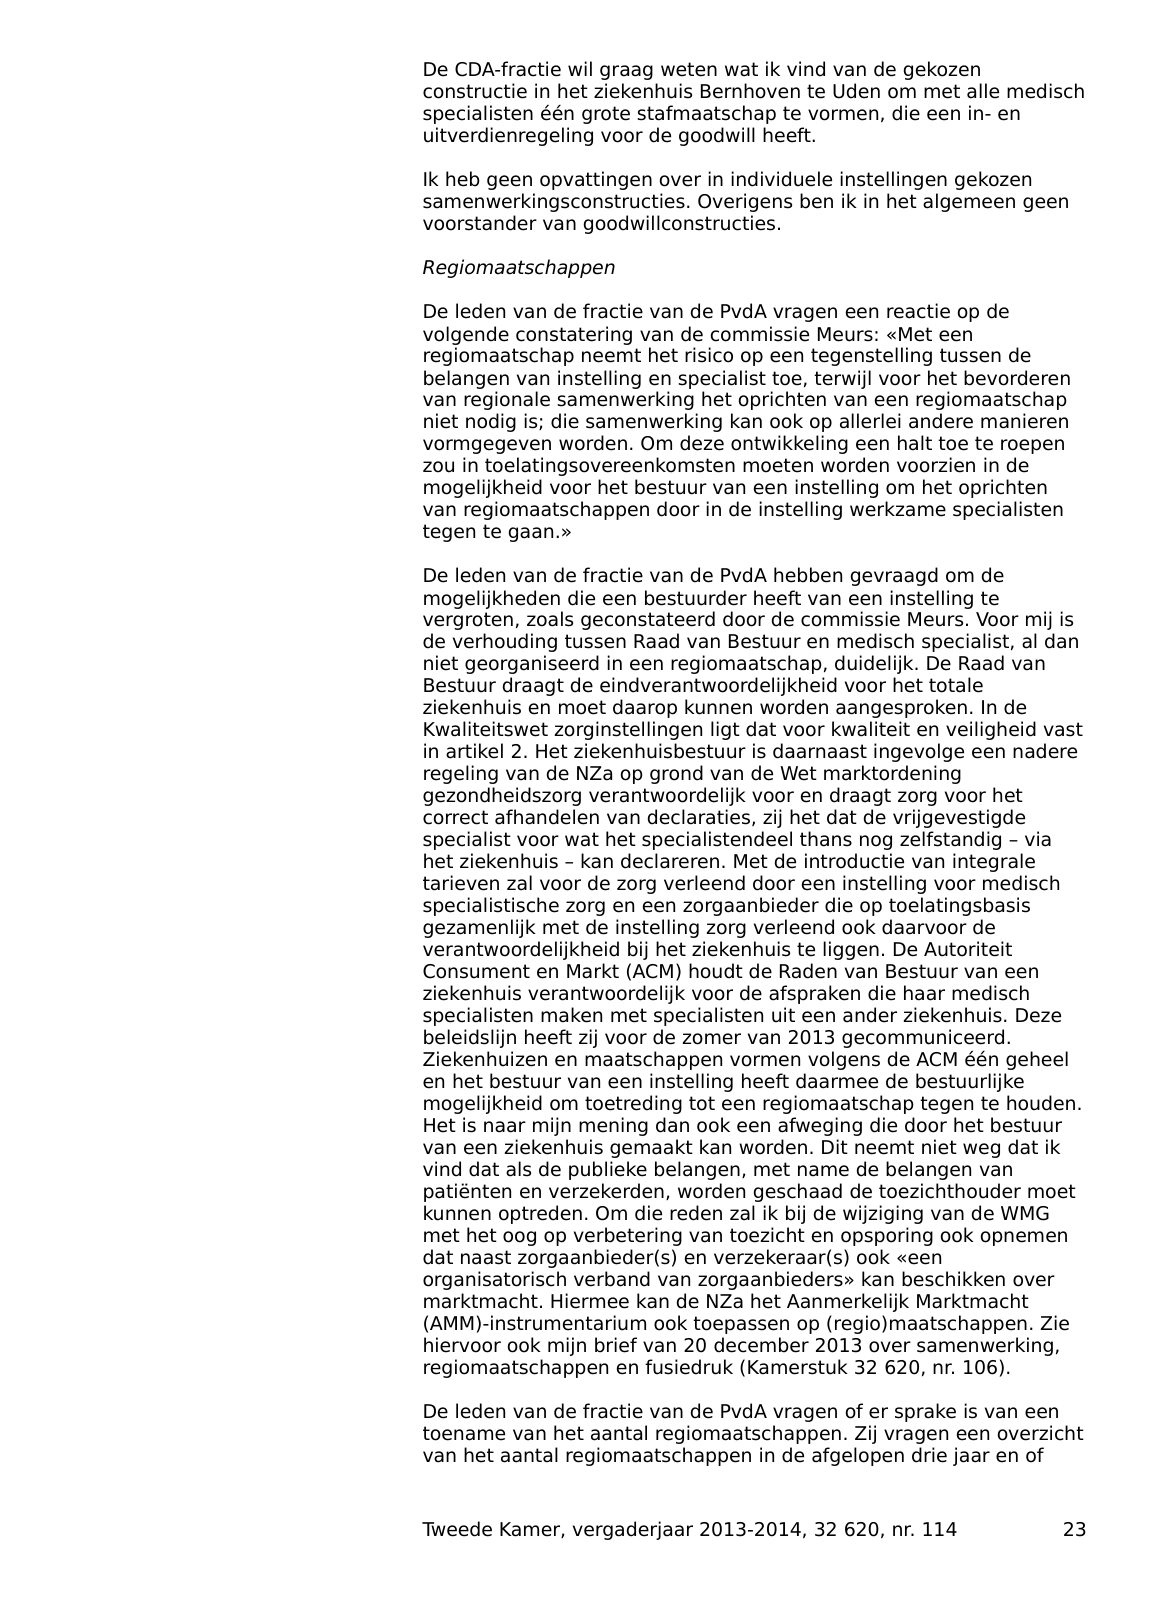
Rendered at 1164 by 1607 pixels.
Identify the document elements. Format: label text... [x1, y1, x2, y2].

text De CDA-fractie wil graag weten wat ik vind van de gekozen constructie in het ziekenhuis Bernhoven te Uden om met alle medisch specialisten één grote stafmaatschap te vormen, die een in- en uitverdienregeling voor de goodwill heeft. [422, 59, 1087, 147]
text Ik heb geen opvattingen over in individuele instellingen gekozen samenwerkingsconstructies. Overigens ben ik in het algemeen geen voorstander van goodwillconstructies. [422, 169, 1087, 235]
text De leden van de fractie van de PvdA hebben gevraagd om de mogelijkheden die een bestuurder heeft van een instelling te vergroten, zoals geconstateerd door de commissie Meurs. Voor mij is de verhouding tussen Raad van Bestuur en medisch specialist, al dan niet georganiseerd in een regiomaatschap, duidelijk. De Raad van Bestuur draagt de eindverantwoordelijkheid voor het totale ziekenhuis en moet daarop kunnen worden aangesproken. In de Kwaliteitswet zorginstellingen ligt dat voor kwaliteit en veiligheid vast in artikel 2. Het ziekenhuisbestuur is daarnaast ingevolge een nadere regeling van de NZa op grond van de Wet marktordening gezondheidszorg verantwoordelijk voor en draagt zorg voor het correct afhandelen van declaraties, zij het dat de vrijgevestigde specialist voor wat het specialistendeel thans nog zelfstandig – via het ziekenhuis – kan declareren. Met de introductie van integrale tarieven zal voor de zorg verleend door een instelling voor medisch specialistische zorg en een zorgaanbieder die op toelatingsbasis gezamenlijk met de instelling zorg verleend ook daarvoor de verantwoordelijkheid bij het ziekenhuis te liggen. De Autoriteit Consument en Markt (ACM) houdt de Raden van Bestuur van een ziekenhuis verantwoordelijk voor de afspraken die haar medisch specialisten maken met specialisten uit een ander ziekenhuis. Deze beleidslijn heeft zij voor de zomer van 2013 gecommuniceerd. Ziekenhuizen en maatschappen vormen volgens de ACM één geheel en het bestuur van een instelling heeft daarmee de bestuurlijke mogelijkheid om toetreding tot een regiomaatschap tegen te houden. Het is naar mijn mening dan ook een afweging die door het bestuur van een ziekenhuis gemaakt kan worden. Dit neemt niet weg dat ik vind dat als de publieke belangen, met name de belangen van patiënten en verzekerden, worden geschaad de toezichthouder moet kunnen optreden. Om die reden zal ik bij de wijziging van de WMG met het oog op verbetering van toezicht en opsporing ook opnemen dat naast zorgaanbieder(s) en verzekeraar(s) ook «een organisatorisch verband van zorgaanbieders» kan beschikken over marktmacht. Hiermee kan de NZa het Aanmerkelijk Marktmacht (AMM)-instrumentarium ook toepassen op (regio)maatschappen. Zie hiervoor ook mijn brief van 20 december 2013 over samenwerking, regiomaatschappen en fusiedruk (Kamerstuk 32 620, nr. 106). [422, 565, 1087, 1379]
text De leden van de fractie van de PvdA vragen of er sprake is van een toename van het aantal regiomaatschappen. Zij vragen een overzicht van het aantal regiomaatschappen in de afgelopen drie jaar en of [422, 1401, 1087, 1467]
subtitle Regiomaatschappen [422, 257, 1087, 279]
text De leden van de fractie van de PvdA vragen een reactie op de volgende constatering van de commissie Meurs: «Met een regiomaatschap neemt het risico op een tegenstelling tussen de belangen van instelling en specialist toe, terwijl voor het bevorderen van regionale samenwerking het oprichten van een regiomaatschap niet nodig is; die samenwerking kan ook op allerlei andere manieren vormgegeven worden. Om deze ontwikkeling een halt toe te roepen zou in toelatingsovereenkomsten moeten worden voorzien in de mogelijkheid voor het bestuur van een instelling om het oprichten van regiomaatschappen door in de instelling werkzame specialisten tegen te gaan.» [422, 301, 1087, 543]
